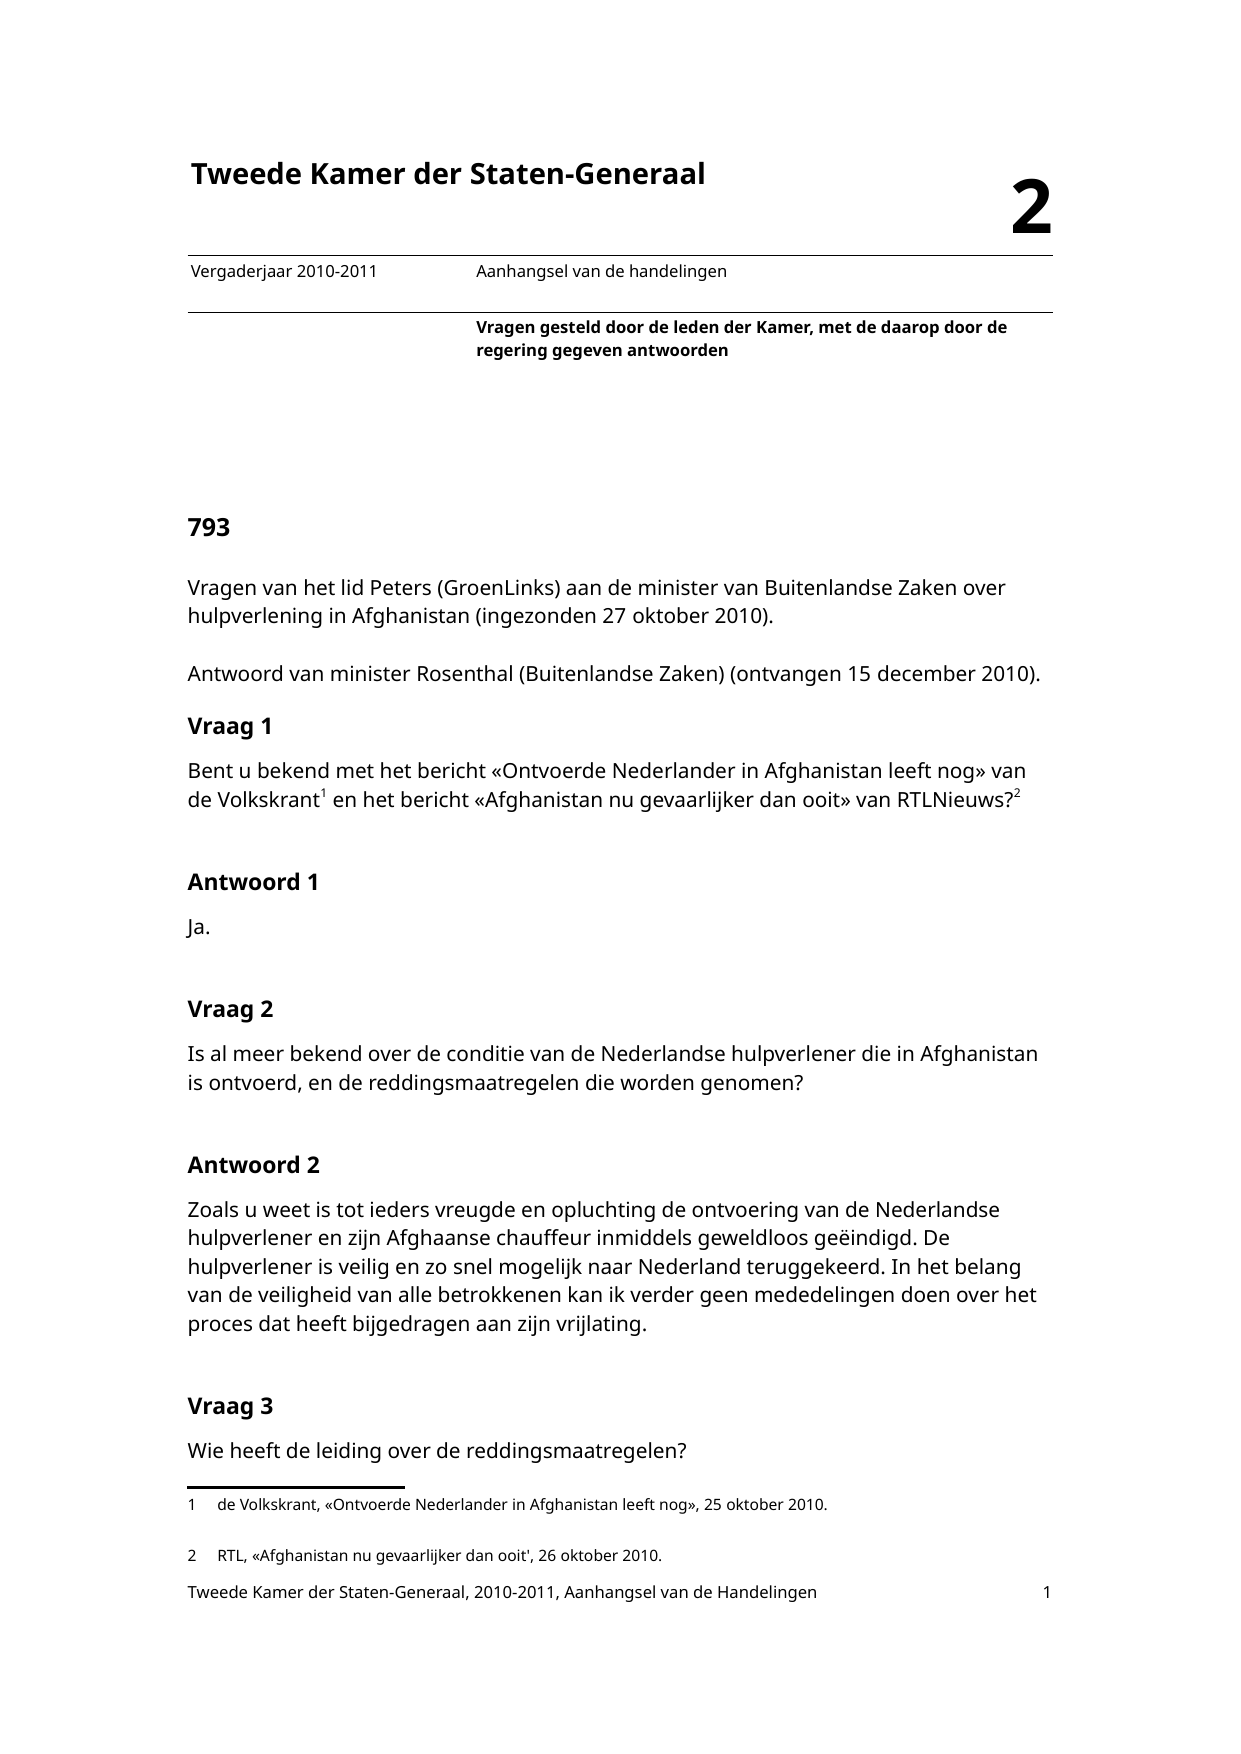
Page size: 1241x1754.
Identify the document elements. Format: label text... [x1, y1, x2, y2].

subtitle Antwoord 2 [187, 1149, 1053, 1180]
table_cell Vragen gesteld door de leden der Kamer, met de daarop door de regering gegeven antwoorden [473, 313, 1053, 361]
text RTL, «Afghanistan nu gevaarlijker dan ooit', 26 oktober 2010. [187, 1538, 1053, 1566]
subtitle Vraag 2 [187, 993, 1053, 1024]
text Vragen van het lid Peters (GroenLinks) aan de minister van Buitenlandse Zaken over hulpverlening in Afghanistan (ingezonden 27 oktober 2010). [187, 573, 1053, 630]
table_cell [188, 313, 473, 361]
text de Volkskrant, «Ontvoerde Nederlander in Afghanistan leeft nog», 25 oktober 2010. [187, 1479, 1053, 1508]
table_header 2 [880, 150, 1053, 255]
text Bent u bekend met het bericht «Ontvoerde Nederlander in Afghanistan leeft nog» van de Volkskrant en het bericht «Afghanistan nu gevaarlijker dan ooit» van RTLNieuws? [187, 757, 1053, 813]
text 793 [187, 509, 1053, 543]
text Ja. [187, 912, 1053, 941]
text Zoals u weet is tot ieders vreugde en opluchting de ontvoering van de Nederlandse hulpverlener en zijn Afghaanse chauffeur inmiddels geweldloos geëindigd. De hulpverlener is veilig en zo snel mogelijk naar Nederland teruggekeerd. In het belang van de veiligheid van alle betrokkenen kan ik verder geen mededelingen doen over het proces dat heeft bijgedragen aan zijn vrijlating. [187, 1195, 1053, 1337]
text Wie heeft de leiding over de reddingsmaatregelen? [187, 1436, 1053, 1464]
table_cell Aanhangsel van de handelingen [473, 256, 1053, 312]
subtitle Vraag 3 [187, 1390, 1053, 1421]
table_cell Vergaderjaar 2010-2011 [188, 256, 473, 312]
text Antwoord van minister Rosenthal (Buitenlandse Zaken) (ontvangen 15 december 2010). [187, 659, 1053, 688]
text Is al meer bekend over de conditie van de Nederlandse hulpverlener die in Afghanistan is ontvoerd, en de reddingsmaatregelen die worden genomen? [187, 1039, 1053, 1096]
table_header Tweede Kamer der Staten-Generaal [188, 150, 879, 255]
subtitle Antwoord 1 [187, 866, 1053, 897]
subtitle Vraag 1 [187, 710, 1053, 742]
